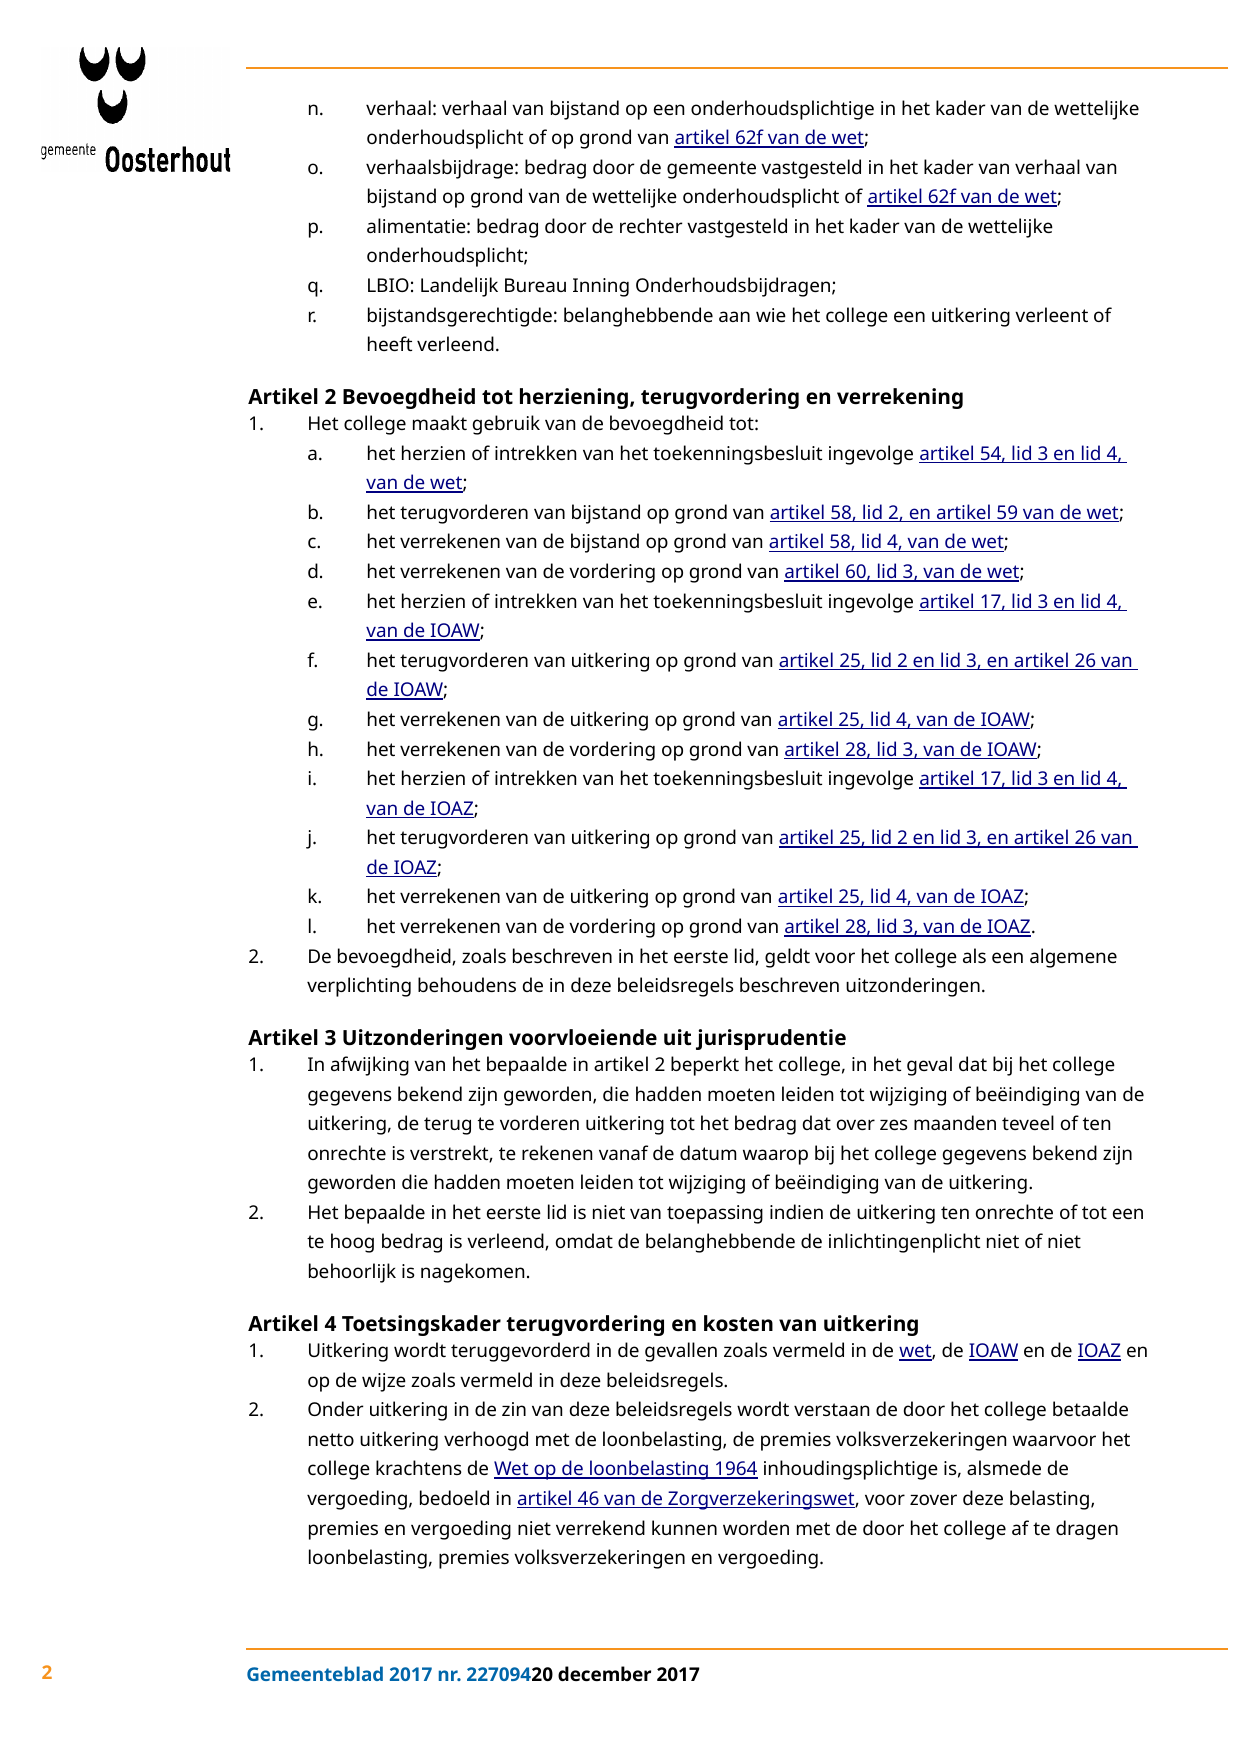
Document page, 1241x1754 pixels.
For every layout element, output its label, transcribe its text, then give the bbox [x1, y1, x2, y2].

list Onder uitkering in de zin van deze beleidsregels wordt verstaan de door het college betaalde netto uitkering verhoogd met de loonbelasting, de premies volksverzekeringen waarvoor het college krachtens de Wet op de loonbelasting 1964 inhoudingsplichtige is, alsmede de vergoeding, bedoeld in artikel 46 van de Zorgverzekeringswet, voor zover deze belasting, premies en vergoeding niet verrekend kunnen worden met de door het college af te dragen loonbelasting, premies volksverzekeringen en vergoeding. [248, 1396, 1152, 1570]
list De bevoegdheid, zoals beschreven in het eerste lid, geldt voor het college als een algemene verplichting behoudens de in deze beleidsregels beschreven uitzonderingen. [248, 943, 1152, 998]
list het verrekenen van de vordering op grond van artikel 28, lid 3, van de IOAZ. [307, 913, 1152, 939]
list verhaalsbijdrage: bedrag door de gemeente vastgesteld in het kader van verhaal van bijstand op grond van de wettelijke onderhoudsplicht of artikel 62f van de wet; [307, 154, 1152, 209]
picture [41, 47, 231, 172]
list het verrekenen van de vordering op grond van artikel 60, lid 3, van de wet; [307, 558, 1152, 584]
text Artikel 4 Toetsingskader terugvordering en kosten van uitkering [248, 1309, 1152, 1337]
list bijstandsgerechtigde: belanghebbende aan wie het college een uitkering verleent of heeft verleend. [307, 302, 1152, 357]
list Uitkering wordt teruggevorderd in de gevallen zoals vermeld in de wet, de IOAW en de IOAZ en op de wijze zoals vermeld in deze beleidsregels. [248, 1337, 1152, 1392]
list het verrekenen van de bijstand op grond van artikel 58, lid 4, van de wet; [307, 529, 1152, 554]
list het herzien of intrekken van het toekenningsbesluit ingevolge artikel 17, lid 3 en lid 4, van de IOAW; [307, 588, 1152, 643]
list alimentatie: bedrag door de rechter vastgesteld in het kader van de wettelijke onderhoudsplicht; [307, 213, 1152, 268]
list het terugvorderen van bijstand op grond van artikel 58, lid 2, en artikel 59 van de wet; [307, 499, 1152, 525]
list In afwijking van het bepaalde in artikel 2 beperkt het college, in het geval dat bij het college gegevens bekend zijn geworden, die hadden moeten leiden tot wijziging of beëindiging van de uitkering, de terug te vorderen uitkering tot het bedrag dat over zes maanden teveel of ten onrechte is verstrekt, te rekenen vanaf de datum waarop bij het college gegevens bekend zijn geworden die hadden moeten leiden tot wijziging of beëindiging van de uitkering. [248, 1051, 1152, 1195]
text Artikel 2 Bevoegdheid tot herziening, terugvordering en verrekening [248, 382, 1152, 410]
list het verrekenen van de vordering op grond van artikel 28, lid 3, van de IOAW; [307, 736, 1152, 761]
list het terugvorderen van uitkering op grond van artikel 25, lid 2 en lid 3, en artikel 26 van de IOAZ; [307, 824, 1152, 880]
list het verrekenen van de uitkering op grond van artikel 25, lid 4, van de IOAZ; [307, 884, 1152, 909]
list het verrekenen van de uitkering op grond van artikel 25, lid 4, van de IOAW; [307, 706, 1152, 732]
list het herzien of intrekken van het toekenningsbesluit ingevolge artikel 17, lid 3 en lid 4, van de IOAZ; [307, 765, 1152, 821]
list het terugvorderen van uitkering op grond van artikel 25, lid 2 en lid 3, en artikel 26 van de IOAW; [307, 647, 1152, 702]
list het herzien of intrekken van het toekenningsbesluit ingevolge artikel 54, lid 3 en lid 4, van de wet; [307, 440, 1152, 495]
list LBIO: Landelijk Bureau Inning Onderhoudsbijdragen; [307, 272, 1152, 298]
list verhaal: verhaal van bijstand op een onderhoudsplichtige in het kader van de wettelijke onderhoudsplicht of op grond van artikel 62f van de wet; [307, 95, 1152, 150]
list Het college maakt gebruik van de bevoegdheid tot: [248, 410, 1152, 436]
list Het bepaalde in het eerste lid is niet van toepassing indien de uitkering ten onrechte of tot een te hoog bedrag is verleend, omdat de belanghebbende de inlichtingenplicht niet of niet behoorlijk is nagekomen. [248, 1199, 1152, 1284]
text Artikel 3 Uitzonderingen voorvloeiende uit jurisprudentie [248, 1023, 1152, 1051]
